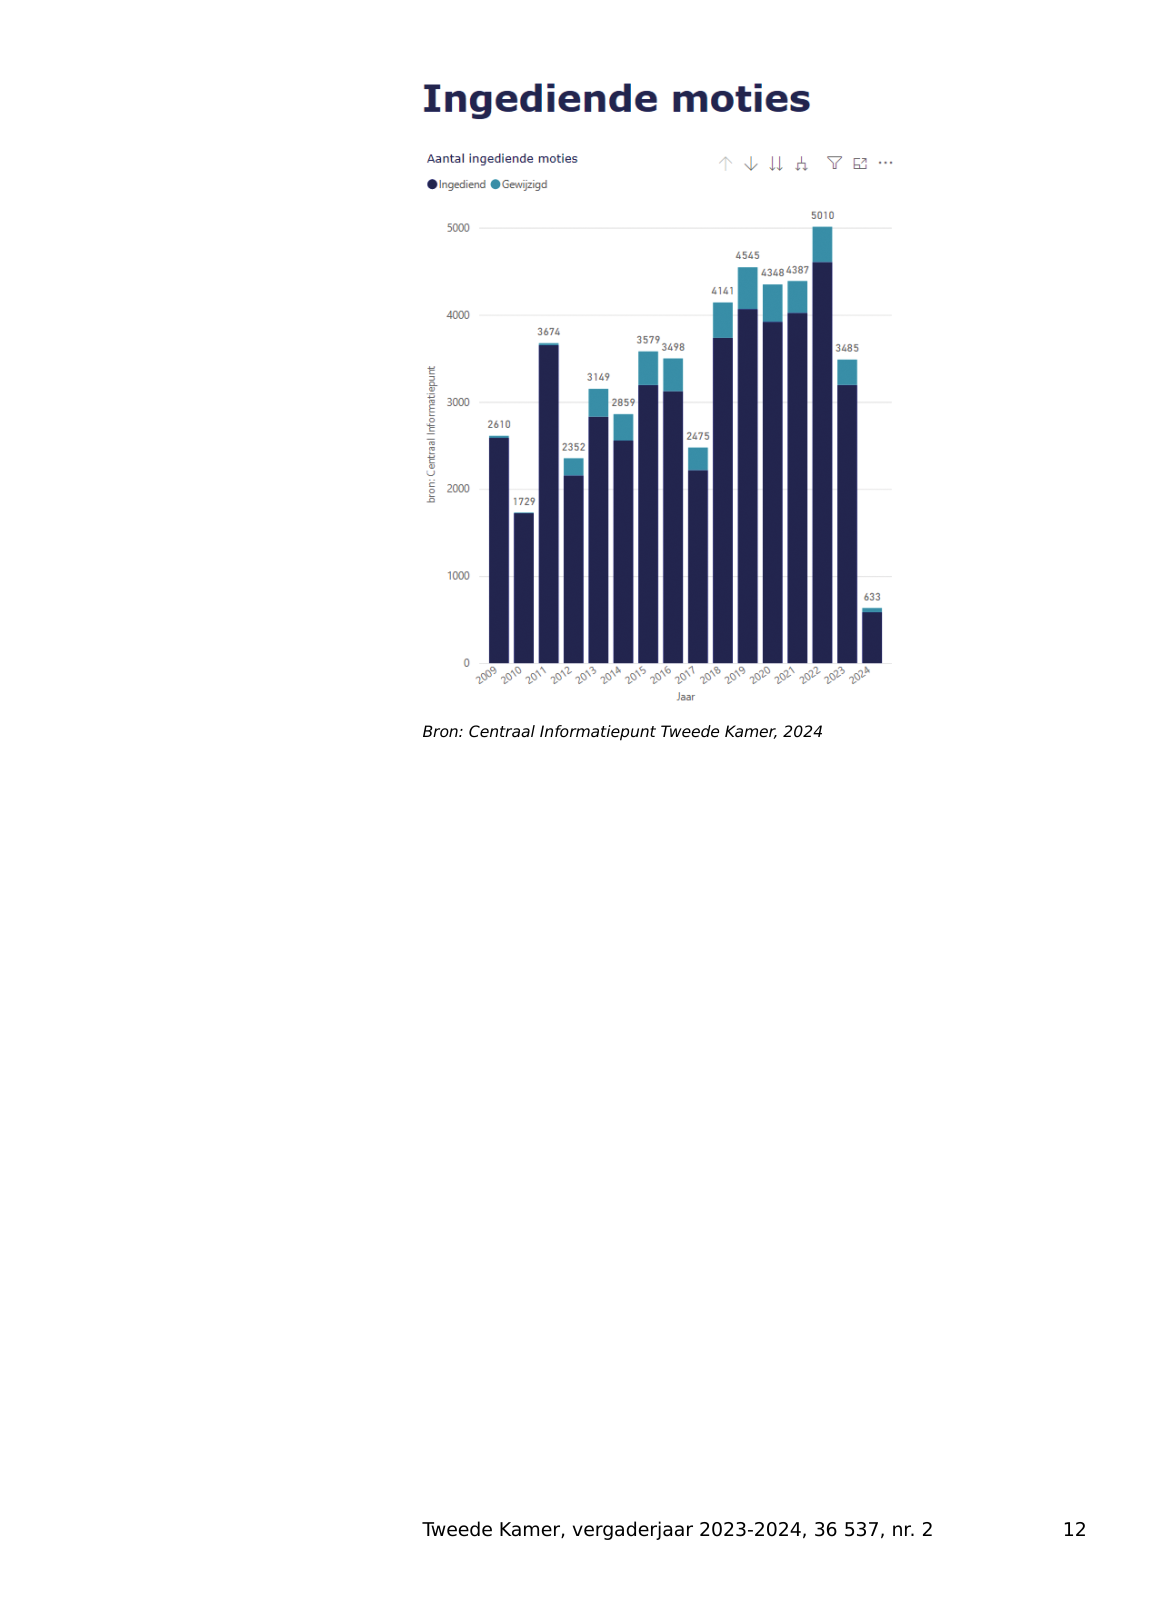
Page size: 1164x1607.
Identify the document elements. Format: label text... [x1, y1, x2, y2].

picture [422, 81, 895, 702]
text Bron: Centraal Informatiepunt Tweede Kamer, 2024 [422, 723, 895, 742]
